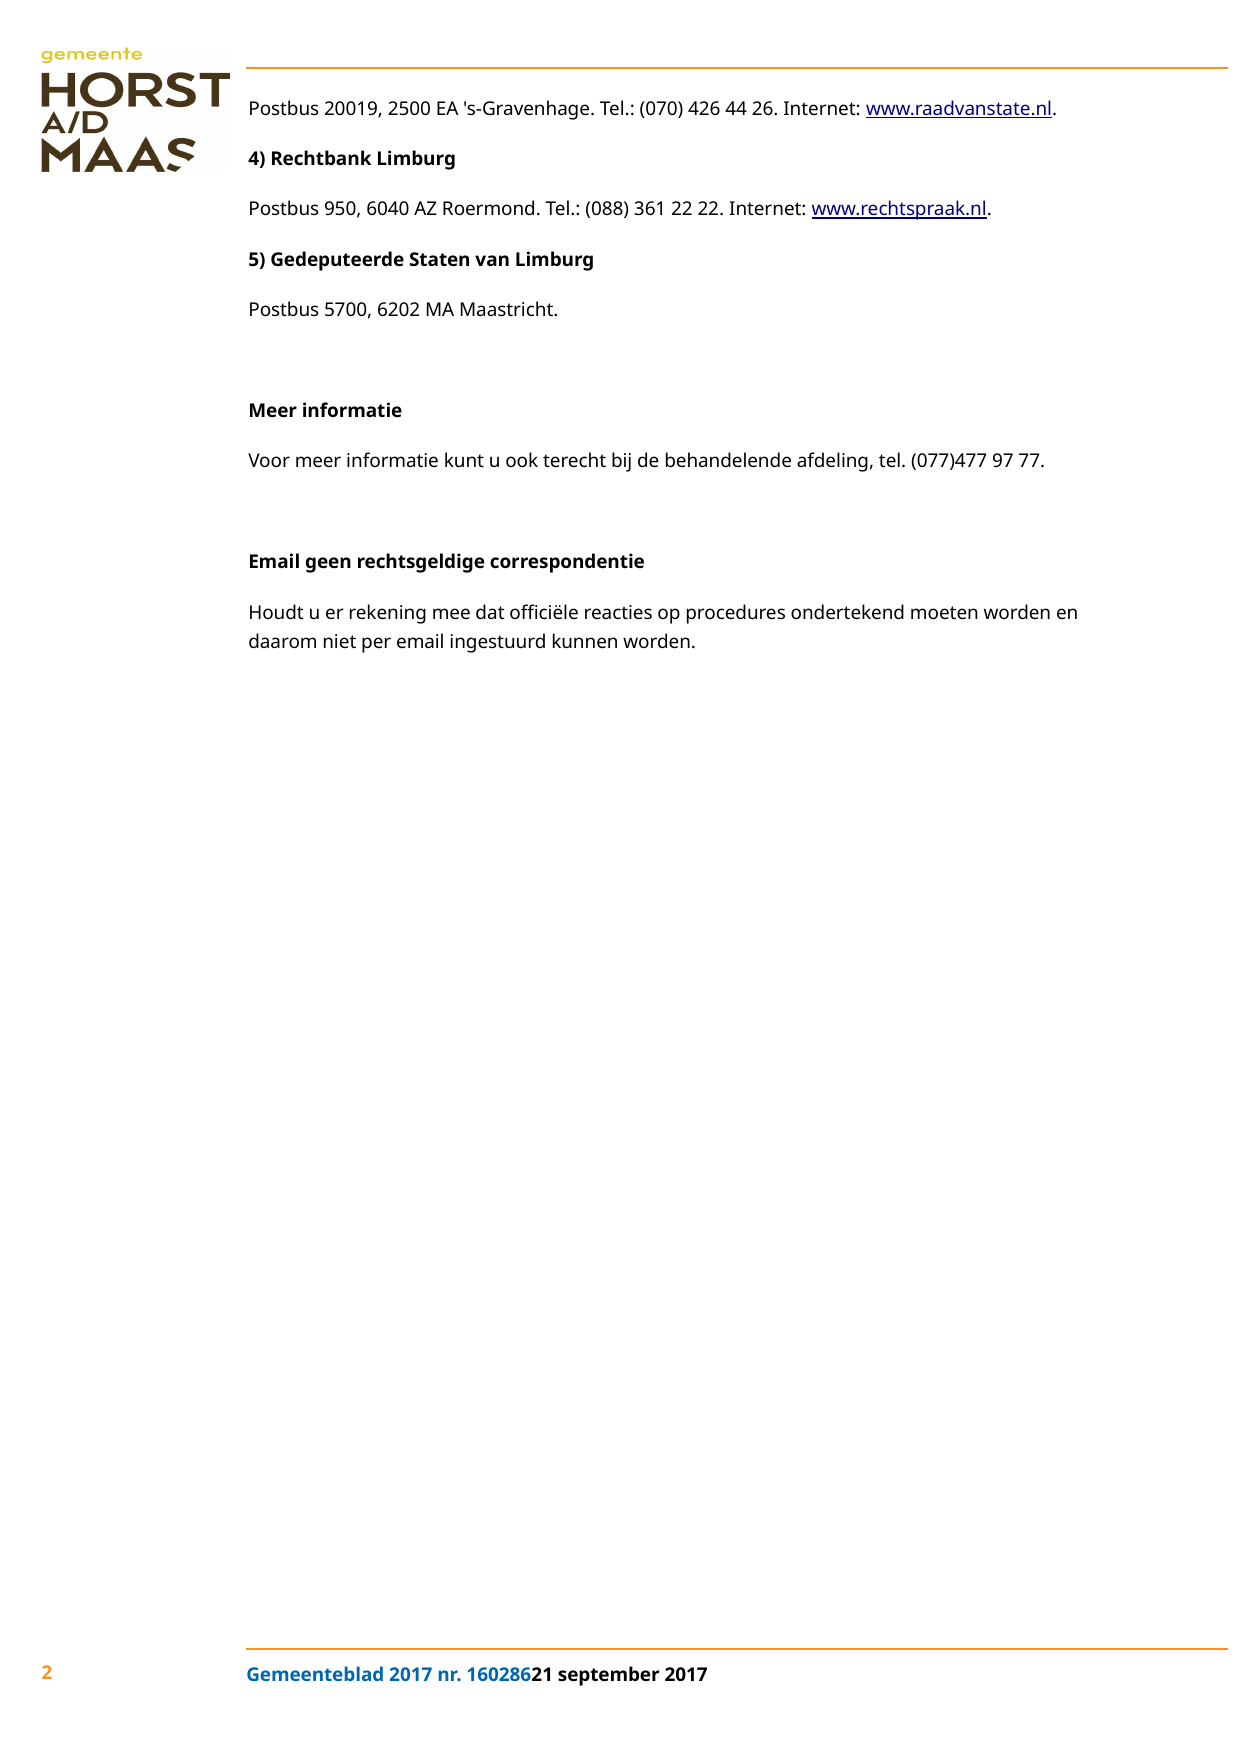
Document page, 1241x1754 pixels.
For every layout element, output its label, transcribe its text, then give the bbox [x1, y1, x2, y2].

picture [41, 47, 231, 172]
text Voor meer informatie kunt u ook terecht bij de behandelende afdeling, tel. (077)477 97 77. [248, 448, 1152, 473]
text Postbus 20019, 2500 EA 's-Gravenhage. Tel.: (070) 426 44 26. Internet: www.raadvanstate.nl. [248, 95, 1152, 121]
text Postbus 5700, 6202 MA Maastricht. [248, 296, 1152, 322]
text Meer informatie [248, 397, 1152, 423]
text 5) Gedeputeerde Staten van Limburg [248, 246, 1152, 272]
text Postbus 950, 6040 AZ Roermond. Tel.: (088) 361 22 22. Internet: www.rechtspraak.nl. [248, 196, 1152, 221]
text Houdt u er rekening mee dat officiële reacties op procedures ondertekend moeten worden en daarom niet per email ingestuurd kunnen worden. [248, 599, 1152, 654]
text Email geen rechtsgeldige correspondentie [248, 548, 1152, 574]
text 4) Rechtbank Limburg [248, 145, 1152, 171]
